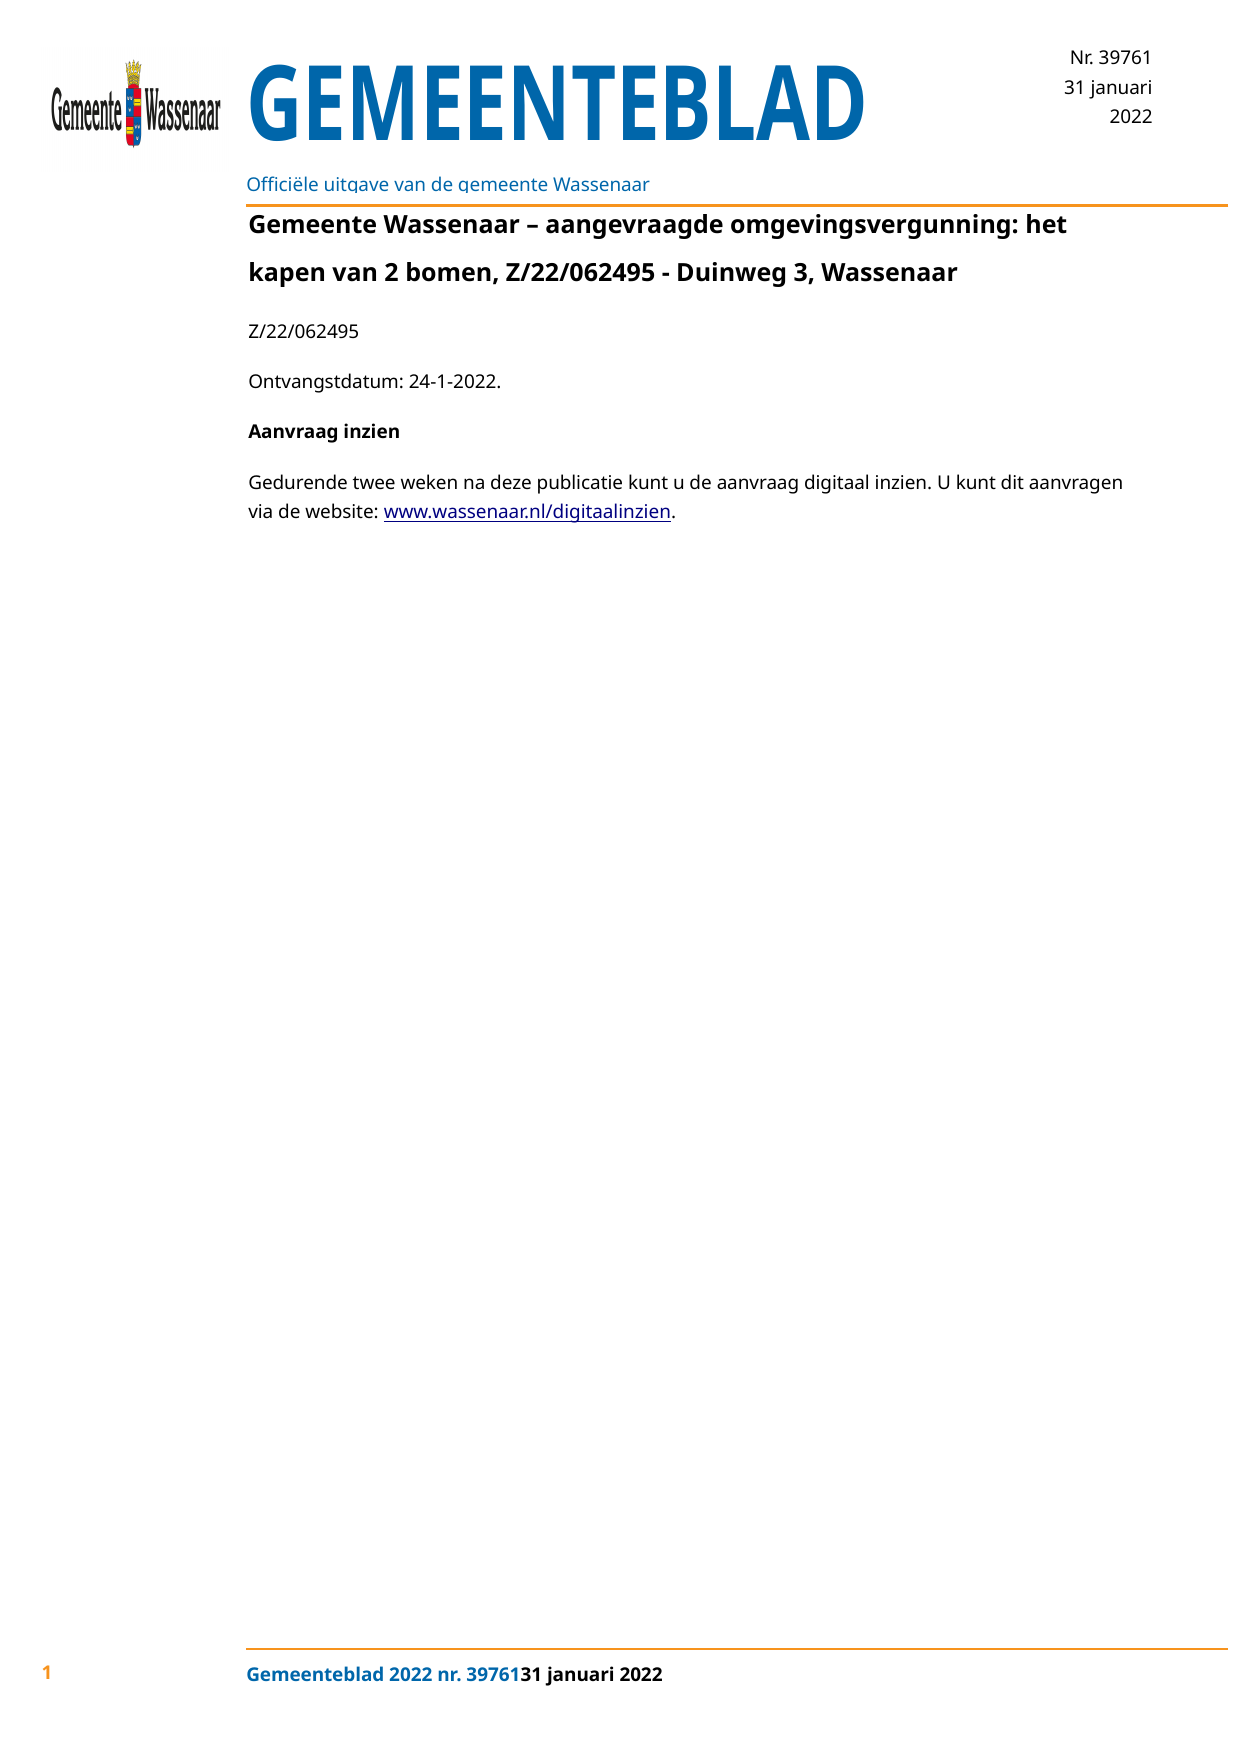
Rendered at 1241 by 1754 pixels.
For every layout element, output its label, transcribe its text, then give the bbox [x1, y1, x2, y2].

text Gedurende twee weken na deze publicatie kunt u de aanvraag digitaal inzien. U kunt dit aanvragen via de website: www.wassenaar.nl/digitaalinzien. [248, 469, 1152, 524]
text Z/22/062495 [248, 318, 1152, 344]
text Aanvraag inzien [248, 419, 1152, 444]
picture [41, 47, 231, 172]
text Gemeente Wassenaar – aangevraagde omgevingsvergunning: het kapen van 2 bomen, Z/22/062495 - Duinweg 3, Wassenaar [248, 207, 1152, 288]
text Ontvangstdatum: 24-1-2022. [248, 368, 1152, 394]
